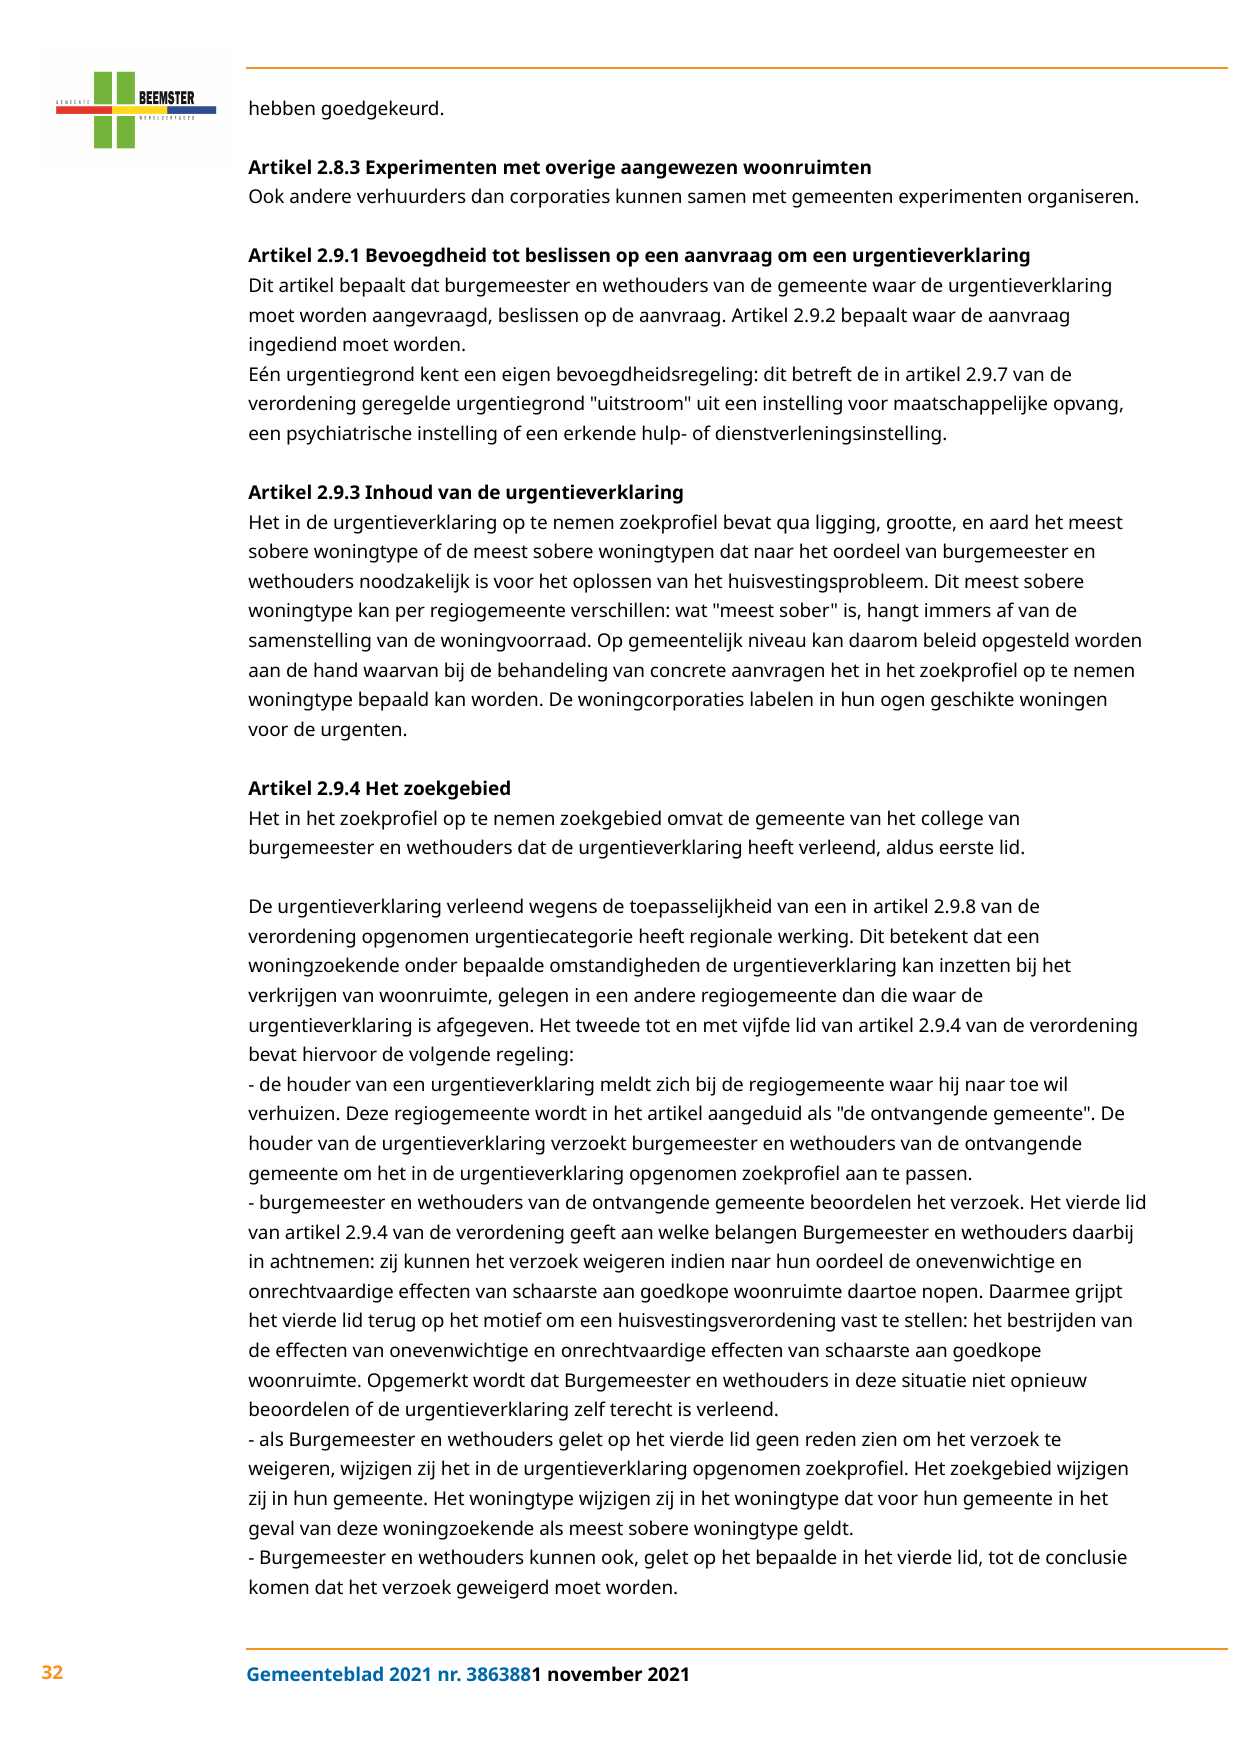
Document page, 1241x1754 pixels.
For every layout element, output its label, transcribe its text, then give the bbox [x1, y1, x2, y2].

text Eén urgentiegrond kent een eigen bevoegdheidsregeling: dit betreft de in artikel 2.9.7 van de verordening geregelde urgentiegrond "uitstroom" uit een instelling voor maatschappelijke opvang, een psychiatrische instelling of een erkende hulp- of dienstverleningsinstelling. [248, 361, 1152, 446]
text - burgemeester en wethouders van de ontvangende gemeente beoordelen het verzoek. Het vierde lid van artikel 2.9.4 van de verordening geeft aan welke belangen Burgemeester en wethouders daarbij in achtnemen: zij kunnen het verzoek weigeren indien naar hun oordeel de onevenwichtige en onrechtvaardige effecten van schaarste aan goedkope woonruimte daartoe nopen. Daarmee grijpt het vierde lid terug op het motief om een huisvestingsverordening vast te stellen: het bestrijden van de effecten van onevenwichtige en onrechtvaardige effecten van schaarste aan goedkope woonruimte. Opgemerkt wordt dat Burgemeester en wethouders in deze situatie niet opnieuw beoordelen of de urgentieverklaring zelf terecht is verleend. [248, 1189, 1152, 1422]
text Artikel 2.9.1 Bevoegdheid tot beslissen op een aanvraag om een urgentieverklaring [248, 243, 1152, 268]
text Het in de urgentieverklaring op te nemen zoekprofiel bevat qua ligging, grootte, en aard het meest sobere woningtype of de meest sobere woningtypen dat naar het oordeel van burgemeester en wethouders noodzakelijk is voor het oplossen van het huisvestingsprobleem. Dit meest sobere woningtype kan per regiogemeente verschillen: wat "meest sober" is, hangt immers af van de samenstelling van de woningvoorraad. Op gemeentelijk niveau kan daarom beleid opgesteld worden aan de hand waarvan bij de behandeling van concrete aanvragen het in het zoekprofiel op te nemen woningtype bepaald kan worden. De woningcorporaties labelen in hun ogen geschikte woningen voor de urgenten. [248, 509, 1152, 742]
text Het in het zoekprofiel op te nemen zoekgebied omvat de gemeente van het college van burgemeester en wethouders dat de urgentieverklaring heeft verleend, aldus eerste lid. [248, 805, 1152, 860]
text Artikel 2.9.3 Inhoud van de urgentieverklaring [248, 479, 1152, 505]
picture [41, 47, 231, 172]
text - de houder van een urgentieverklaring meldt zich bij de regiogemeente waar hij naar toe wil verhuizen. Deze regiogemeente wordt in het artikel aangeduid als "de ontvangende gemeente". De houder van de urgentieverklaring verzoekt burgemeester en wethouders van de ontvangende gemeente om het in de urgentieverklaring opgenomen zoekprofiel aan te passen. [248, 1071, 1152, 1186]
text Dit artikel bepaalt dat burgemeester en wethouders van de gemeente waar de urgentieverklaring moet worden aangevraagd, beslissen op de aanvraag. Artikel 2.9.2 bepaalt waar de aanvraag ingediend moet worden. [248, 272, 1152, 357]
text hebben goedgekeurd. [248, 95, 1152, 121]
text De urgentieverklaring verleend wegens de toepasselijkheid van een in artikel 2.9.8 van de verordening opgenomen urgentiecategorie heeft regionale werking. Dit betekent dat een woningzoekende onder bepaalde omstandigheden de urgentieverklaring kan inzetten bij het verkrijgen van woonruimte, gelegen in een andere regiogemeente dan die waar de urgentieverklaring is afgegeven. Het tweede tot en met vijfde lid van artikel 2.9.4 van de verordening bevat hiervoor de volgende regeling: [248, 893, 1152, 1067]
text - Burgemeester en wethouders kunnen ook, gelet op het bepaalde in het vierde lid, tot de conclusie komen dat het verzoek geweigerd moet worden. [248, 1544, 1152, 1600]
text Artikel 2.9.4 Het zoekgebied [248, 775, 1152, 801]
text - als Burgemeester en wethouders gelet op het vierde lid geen reden zien om het verzoek te weigeren, wijzigen zij het in de urgentieverklaring opgenomen zoekprofiel. Het zoekgebied wijzigen zij in hun gemeente. Het woningtype wijzigen zij in het woningtype dat voor hun gemeente in het geval van deze woningzoekende als meest sobere woningtype geldt. [248, 1426, 1152, 1541]
text Ook andere verhuurders dan corporaties kunnen samen met gemeenten experimenten organiseren. [248, 183, 1152, 209]
text Artikel 2.8.3 Experimenten met overige aangewezen woonruimten [248, 154, 1152, 180]
